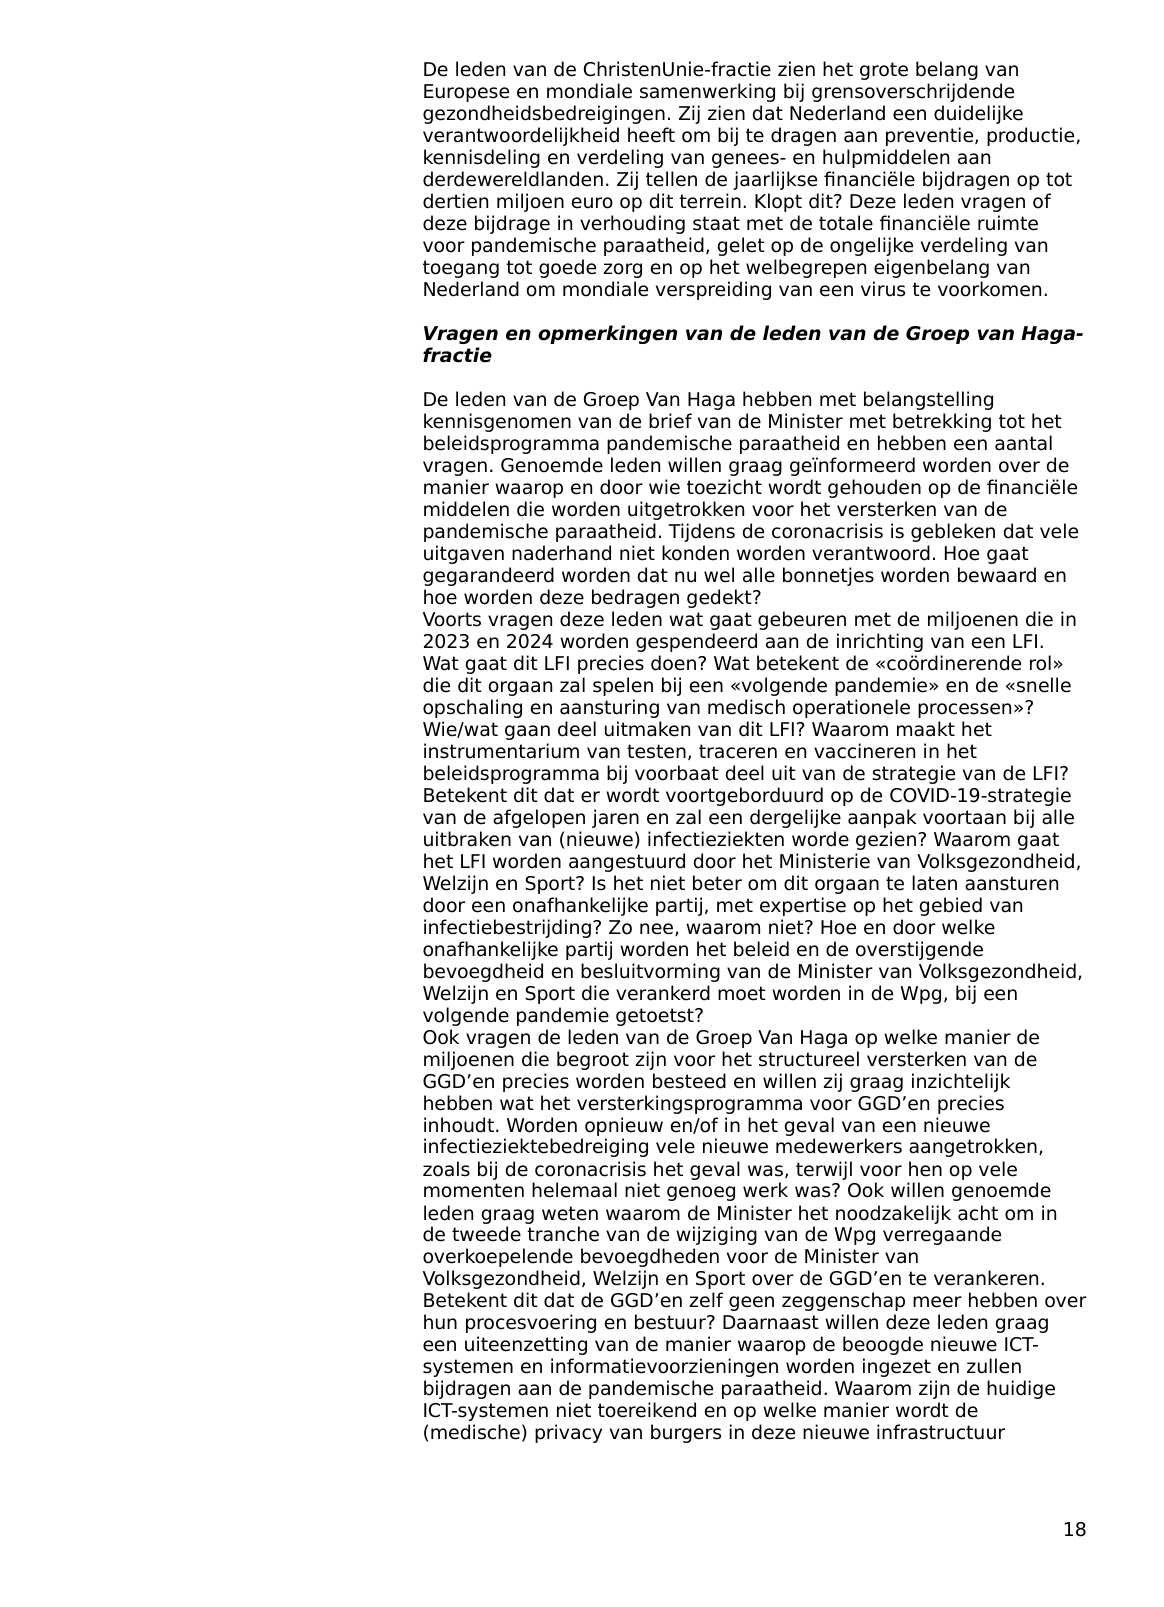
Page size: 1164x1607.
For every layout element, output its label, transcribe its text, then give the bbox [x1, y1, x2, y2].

text Voorts vragen deze leden wat gaat gebeuren met de miljoenen die in 2023 en 2024 worden gespendeerd aan de inrichting van een LFI. Wat gaat dit LFI precies doen? Wat betekent de «coördinerende rol» die dit orgaan zal spelen bij een «volgende pandemie» en de «snelle opschaling en aansturing van medisch operationele processen»? Wie/wat gaan deel uitmaken van dit LFI? Waarom maakt het instrumentarium van testen, traceren en vaccineren in het beleidsprogramma bij voorbaat deel uit van de strategie van de LFI? Betekent dit dat er wordt voortgeborduurd op de COVID-19-strategie van de afgelopen jaren en zal een dergelijke aanpak voortaan bij alle uitbraken van (nieuwe) infectieziekten worde gezien? Waarom gaat het LFI worden aangestuurd door het Ministerie van Volksgezondheid, Welzijn en Sport? Is het niet beter om dit orgaan te laten aansturen door een onafhankelijke partij, met expertise op het gebied van infectiebestrijding? Zo nee, waarom niet? Hoe en door welke onafhankelijke partij worden het beleid en de overstijgende bevoegdheid en besluitvorming van de Minister van Volksgezondheid, Welzijn en Sport die verankerd moet worden in de Wpg, bij een volgende pandemie getoetst? [422, 609, 1087, 1027]
text De leden van de Groep Van Haga hebben met belangstelling kennisgenomen van de brief van de Minister met betrekking tot het beleidsprogramma pandemische paraatheid en hebben een aantal vragen. Genoemde leden willen graag geïnformeerd worden over de manier waarop en door wie toezicht wordt gehouden op de financiële middelen die worden uitgetrokken voor het versterken van de pandemische paraatheid. Tijdens de coronacrisis is gebleken dat vele uitgaven naderhand niet konden worden verantwoord. Hoe gaat gegarandeerd worden dat nu wel alle bonnetjes worden bewaard en hoe worden deze bedragen gedekt? [422, 389, 1087, 609]
subtitle Vragen en opmerkingen van de leden van de Groep van Haga-fractie [422, 323, 1087, 367]
text De leden van de ChristenUnie-fractie zien het grote belang van Europese en mondiale samenwerking bij grensoverschrijdende gezondheidsbedreigingen. Zij zien dat Nederland een duidelijke verantwoordelijkheid heeft om bij te dragen aan preventie, productie, kennisdeling en verdeling van genees- en hulpmiddelen aan derdewereldlanden. Zij tellen de jaarlijkse financiële bijdragen op tot dertien miljoen euro op dit terrein. Klopt dit? Deze leden vragen of deze bijdrage in verhouding staat met de totale financiële ruimte voor pandemische paraatheid, gelet op de ongelijke verdeling van toegang tot goede zorg en op het welbegrepen eigenbelang van Nederland om mondiale verspreiding van een virus te voorkomen. [422, 59, 1087, 301]
text Ook vragen de leden van de Groep Van Haga op welke manier de miljoenen die begroot zijn voor het structureel versterken van de GGD’en precies worden besteed en willen zij graag inzichtelijk hebben wat het versterkingsprogramma voor GGD’en precies inhoudt. Worden opnieuw en/of in het geval van een nieuwe infectieziektebedreiging vele nieuwe medewerkers aangetrokken, zoals bij de coronacrisis het geval was, terwijl voor hen op vele momenten helemaal niet genoeg werk was? Ook willen genoemde leden graag weten waarom de Minister het noodzakelijk acht om in de tweede tranche van de wijziging van de Wpg verregaande overkoepelende bevoegdheden voor de Minister van Volksgezondheid, Welzijn en Sport over de GGD’en te verankeren. Betekent dit dat de GGD’en zelf geen zeggenschap meer hebben over hun procesvoering en bestuur? Daarnaast willen deze leden graag een uiteenzetting van de manier waarop de beoogde nieuwe ICT-systemen en informatievoorzieningen worden ingezet en zullen bijdragen aan de pandemische paraatheid. Waarom zijn de huidige ICT-systemen niet toereikend en op welke manier wordt de (medische) privacy van burgers in deze nieuwe infrastructuur [422, 1027, 1087, 1444]
